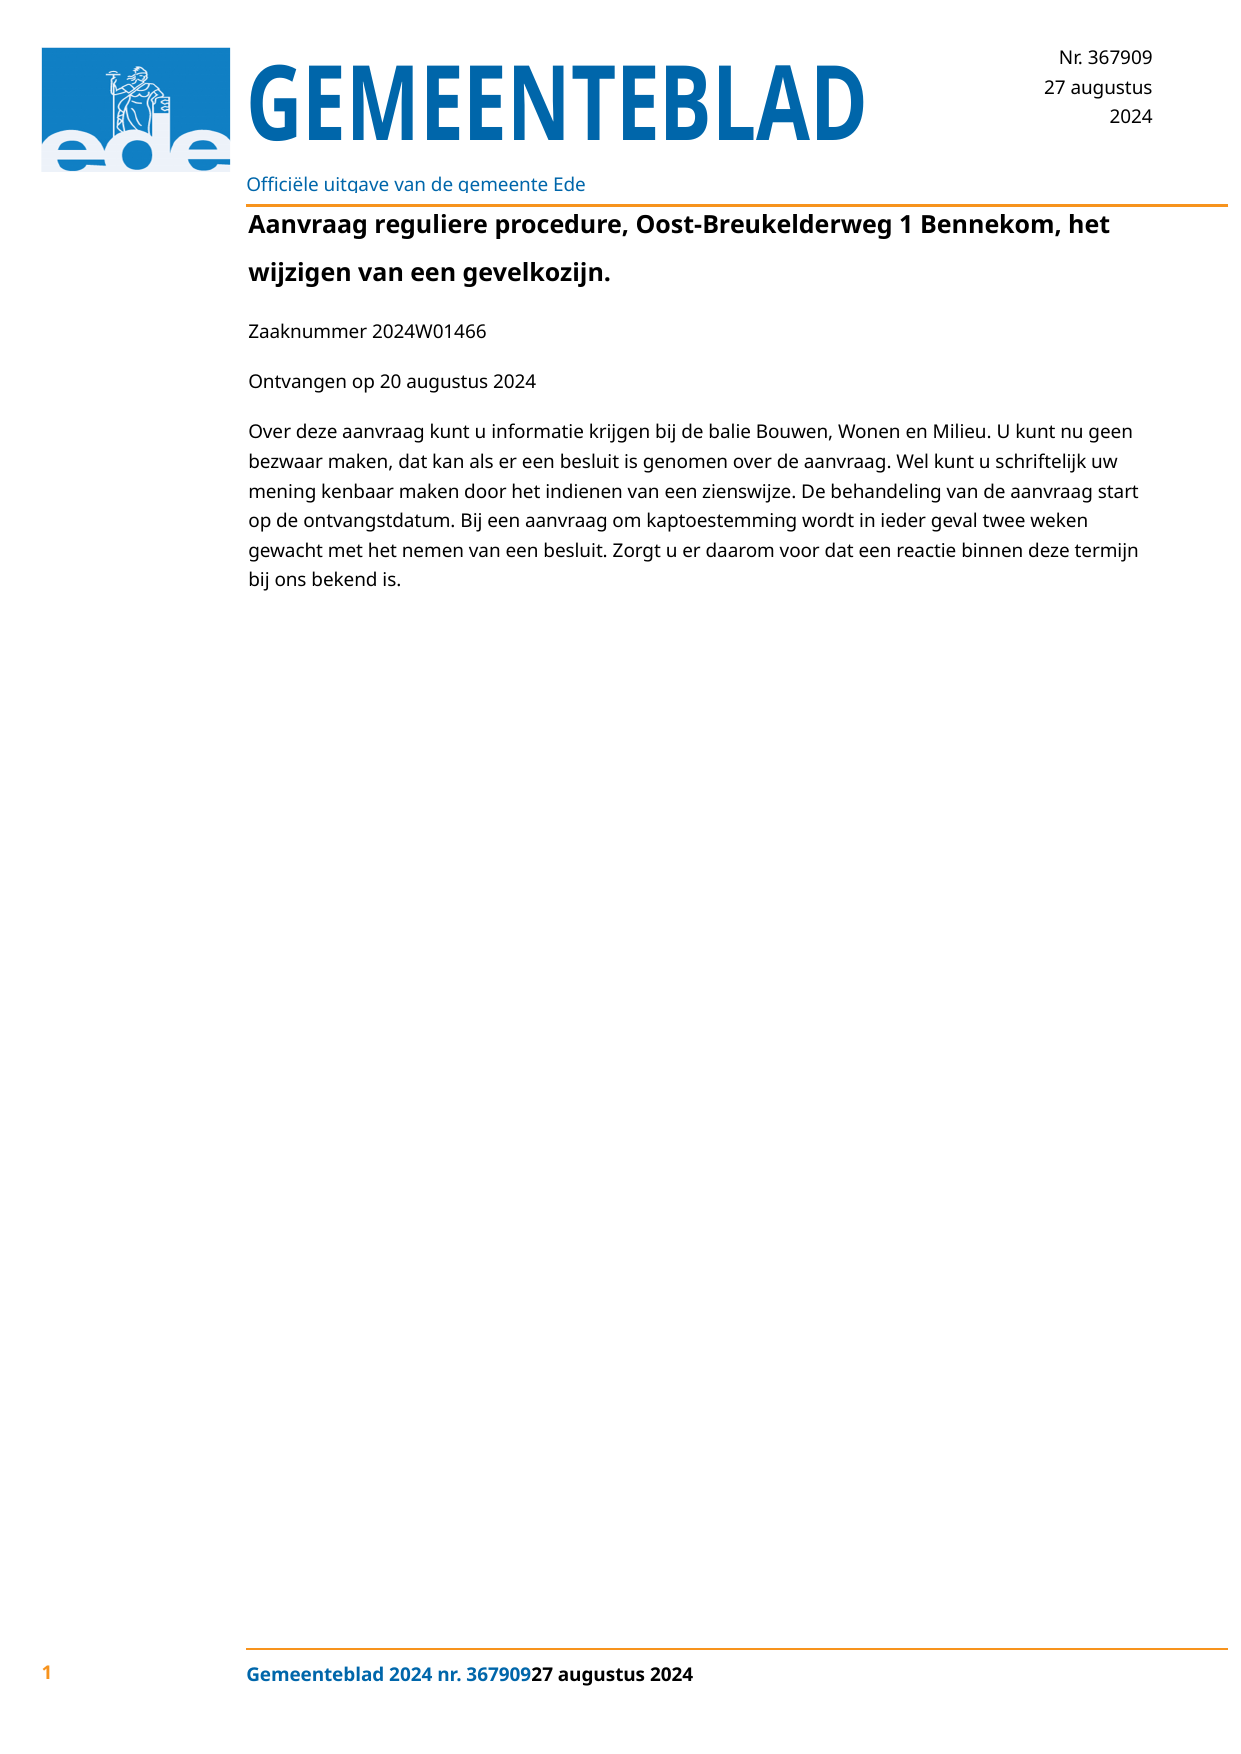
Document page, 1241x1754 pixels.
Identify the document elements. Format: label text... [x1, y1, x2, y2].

text Over deze aanvraag kunt u informatie krijgen bij de balie Bouwen, Wonen en Milieu. U kunt nu geen bezwaar maken, dat kan als er een besluit is genomen over de aanvraag. Wel kunt u schriftelijk uw mening kenbaar maken door het indienen van een zienswijze. De behandeling van de aanvraag start op de ontvangstdatum. Bij een aanvraag om kaptoestemming wordt in ieder geval twee weken gewacht met het nemen van een besluit. Zorgt u er daarom voor dat een reactie binnen deze termijn bij ons bekend is. [248, 419, 1152, 592]
text Zaaknummer 2024W01466 [248, 318, 1152, 344]
picture [41, 47, 231, 172]
text Aanvraag reguliere procedure, Oost-Breukelderweg 1 Bennekom, het wijzigen van een gevelkozijn. [248, 207, 1152, 288]
text Ontvangen op 20 augustus 2024 [248, 368, 1152, 394]
